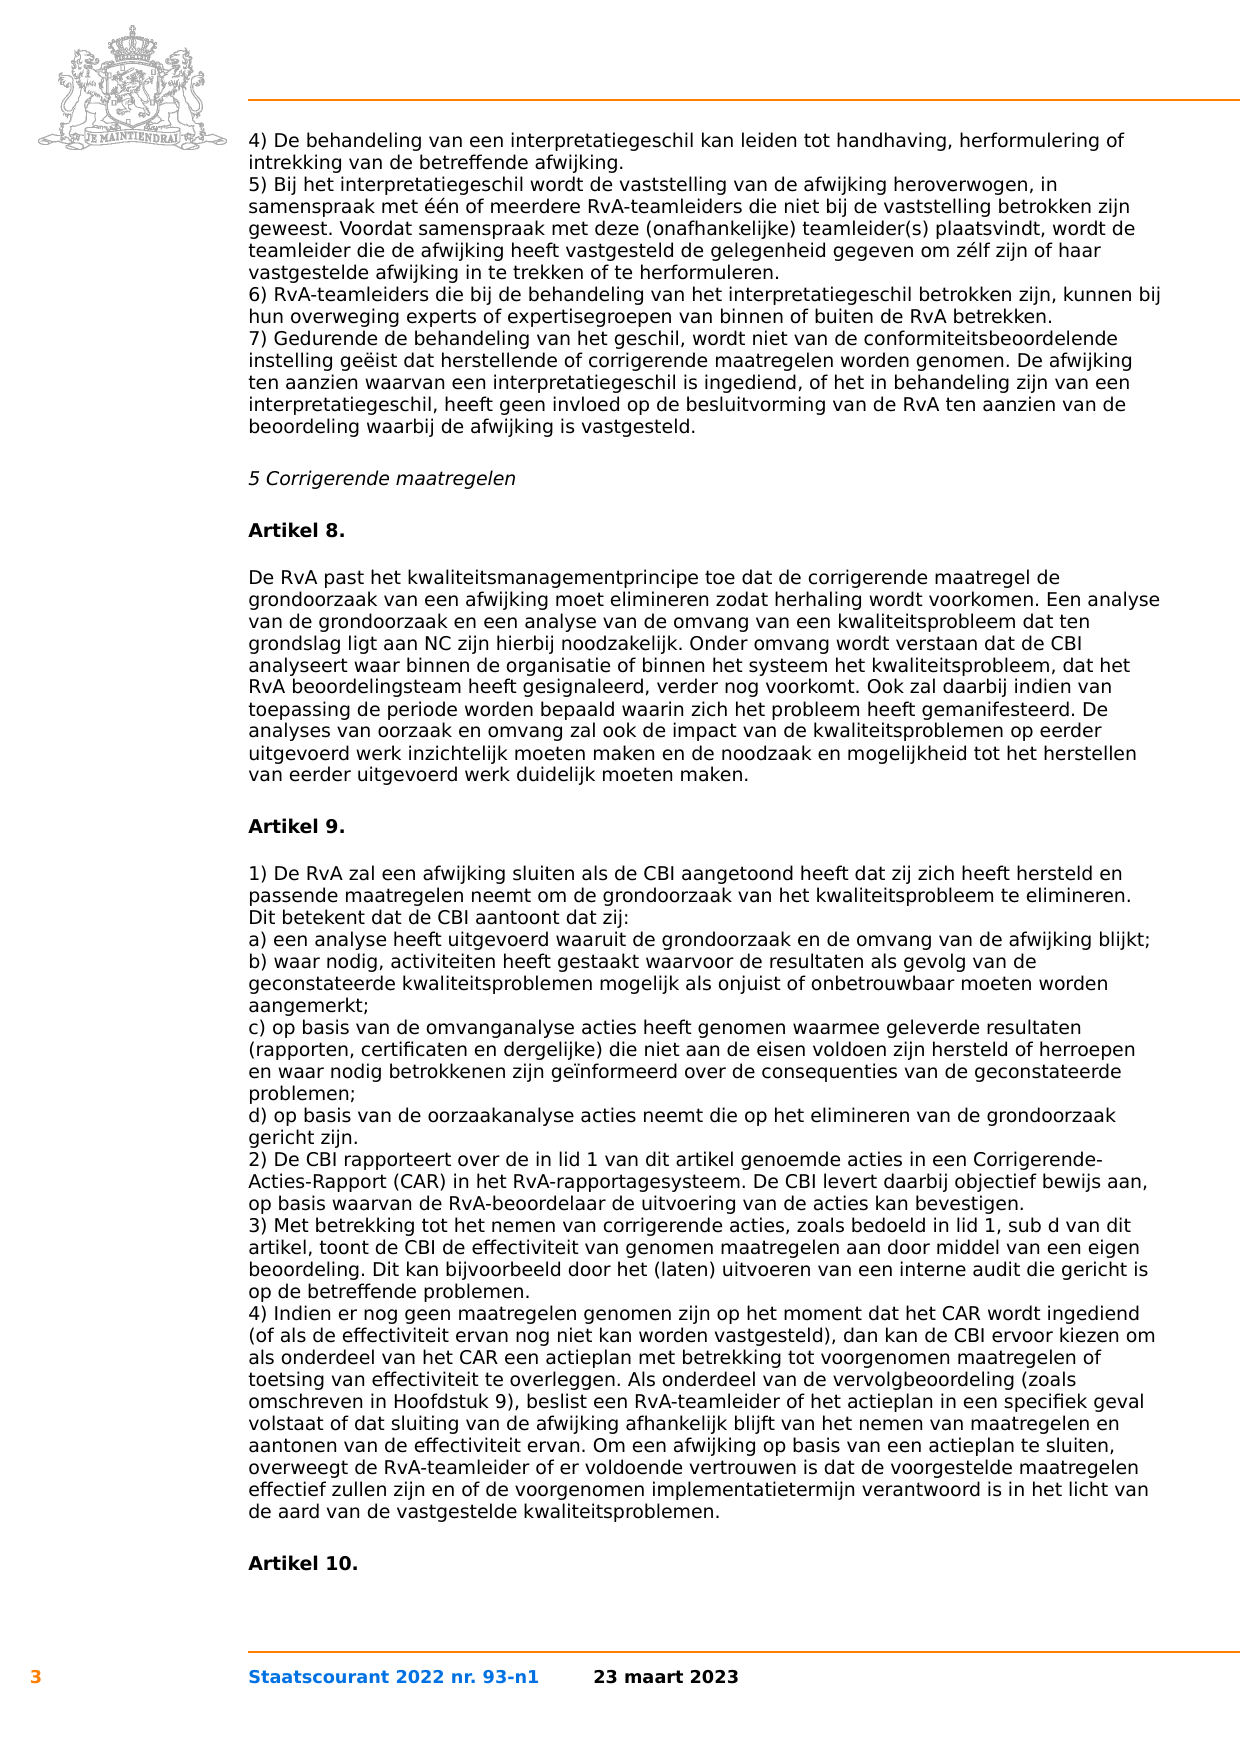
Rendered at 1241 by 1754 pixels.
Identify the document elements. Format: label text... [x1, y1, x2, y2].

text a) een analyse heeft uitgevoerd waaruit de grondoorzaak en de omvang van de afwijking blijkt; [248, 929, 1163, 951]
text b) waar nodig, activiteiten heeft gestaakt waarvoor de resultaten als gevolg van de geconstateerde kwaliteitsproblemen mogelijk als onjuist of onbetrouwbaar moeten worden aangemerkt; [248, 951, 1163, 1017]
text 3) Met betrekking tot het nemen van corrigerende acties, zoals bedoeld in lid 1, sub d van dit artikel, toont de CBI de effectiviteit van genomen maatregelen aan door middel van een eigen beoordeling. Dit kan bijvoorbeeld door het (laten) uitvoeren van een interne audit die gericht is op de betreffende problemen. [248, 1215, 1163, 1303]
text 2) De CBI rapporteert over de in lid 1 van dit artikel genoemde acties in een Corrigerende-Acties-Rapport (CAR) in het RvA-rapportagesysteem. De CBI levert daarbij objectief bewijs aan, op basis waarvan de RvA-beoordelaar de uitvoering van de acties kan bevestigen. [248, 1149, 1163, 1215]
subtitle Artikel 8. [248, 519, 1163, 542]
text 5) Bij het interpretatiegeschil wordt de vaststelling van de afwijking heroverwogen, in samenspraak met één of meerdere RvA-teamleiders die niet bij de vaststelling betrokken zijn geweest. Voordat samenspraak met deze (onafhankelijke) teamleider(s) plaatsvindt, wordt de teamleider die de afwijking heeft vastgesteld de gelegenheid gegeven om zélf zijn of haar vastgestelde afwijking in te trekken of te herformuleren. [248, 174, 1163, 284]
text 1) De RvA zal een afwijking sluiten als de CBI aangetoond heeft dat zij zich heeft hersteld en passende maatregelen neemt om de grondoorzaak van het kwaliteitsprobleem te elimineren. Dit betekent dat de CBI aantoont dat zij: [248, 863, 1163, 929]
subtitle Artikel 9. [248, 816, 1163, 838]
text De RvA past het kwaliteitsmanagementprincipe toe dat de corrigerende maatregel de grondoorzaak van een afwijking moet elimineren zodat herhaling wordt voorkomen. Een analyse van de grondoorzaak en een analyse van de omvang van een kwaliteitsprobleem dat ten grondslag ligt aan NC zijn hierbij noodzakelijk. Onder omvang wordt verstaan dat de CBI analyseert waar binnen de organisatie of binnen het systeem het kwaliteitsprobleem, dat het RvA beoordelingsteam heeft gesignaleerd, verder nog voorkomt. Ook zal daarbij indien van toepassing de periode worden bepaald waarin zich het probleem heeft gemanifesteerd. De analyses van oorzaak en omvang zal ook de impact van de kwaliteitsproblemen op eerder uitgevoerd werk inzichtelijk moeten maken en de noodzaak en mogelijkheid tot het herstellen van eerder uitgevoerd werk duidelijk moeten maken. [248, 567, 1163, 786]
subtitle 5 Corrigerende maatregelen [248, 468, 1163, 489]
text 4) Indien er nog geen maatregelen genomen zijn op het moment dat het CAR wordt ingediend (of als de effectiviteit ervan nog niet kan worden vastgesteld), dan kan de CBI ervoor kiezen om als onderdeel van het CAR een actieplan met betrekking tot voorgenomen maatregelen of toetsing van effectiviteit te overleggen. Als onderdeel van de vervolgbeoordeling (zoals omschreven in Hoofdstuk 9), beslist een RvA-teamleider of het actieplan in een specifiek geval volstaat of dat sluiting van de afwijking afhankelijk blijft van het nemen van maatregelen en aantonen van de effectiviteit ervan. Om een afwijking op basis van een actieplan te sluiten, overweegt de RvA-teamleider of er voldoende vertrouwen is dat de voorgestelde maatregelen effectief zullen zijn en of de voorgenomen implementatietermijn verantwoord is in het licht van de aard van de vastgestelde kwaliteitsproblemen. [248, 1303, 1163, 1523]
text 7) Gedurende de behandeling van het geschil, wordt niet van de conformiteitsbeoordelende instelling geëist dat herstellende of corrigerende maatregelen worden genomen. De afwijking ten aanzien waarvan een interpretatiegeschil is ingediend, of het in behandeling zijn van een interpretatiegeschil, heeft geen invloed op de besluitvorming van de RvA ten aanzien van de beoordeling waarbij de afwijking is vastgesteld. [248, 328, 1163, 438]
subtitle Artikel 10. [248, 1553, 1163, 1575]
text d) op basis van de oorzaakanalyse acties neemt die op het elimineren van de grondoorzaak gericht zijn. [248, 1105, 1163, 1149]
text 6) RvA-teamleiders die bij de behandeling van het interpretatiegeschil betrokken zijn, kunnen bij hun overweging experts of expertisegroepen van binnen of buiten de RvA betrekken. [248, 284, 1163, 328]
text 4) De behandeling van een interpretatiegeschil kan leiden tot handhaving, herformulering of intrekking van de betreffende afwijking. [248, 130, 1163, 174]
text c) op basis van de omvanganalyse acties heeft genomen waarmee geleverde resultaten (rapporten, certificaten en dergelijke) die niet aan de eisen voldoen zijn hersteld of herroepen en waar nodig betrokkenen zijn geïnformeerd over de consequenties van de geconstateerde problemen; [248, 1017, 1163, 1105]
picture [38, 25, 227, 150]
